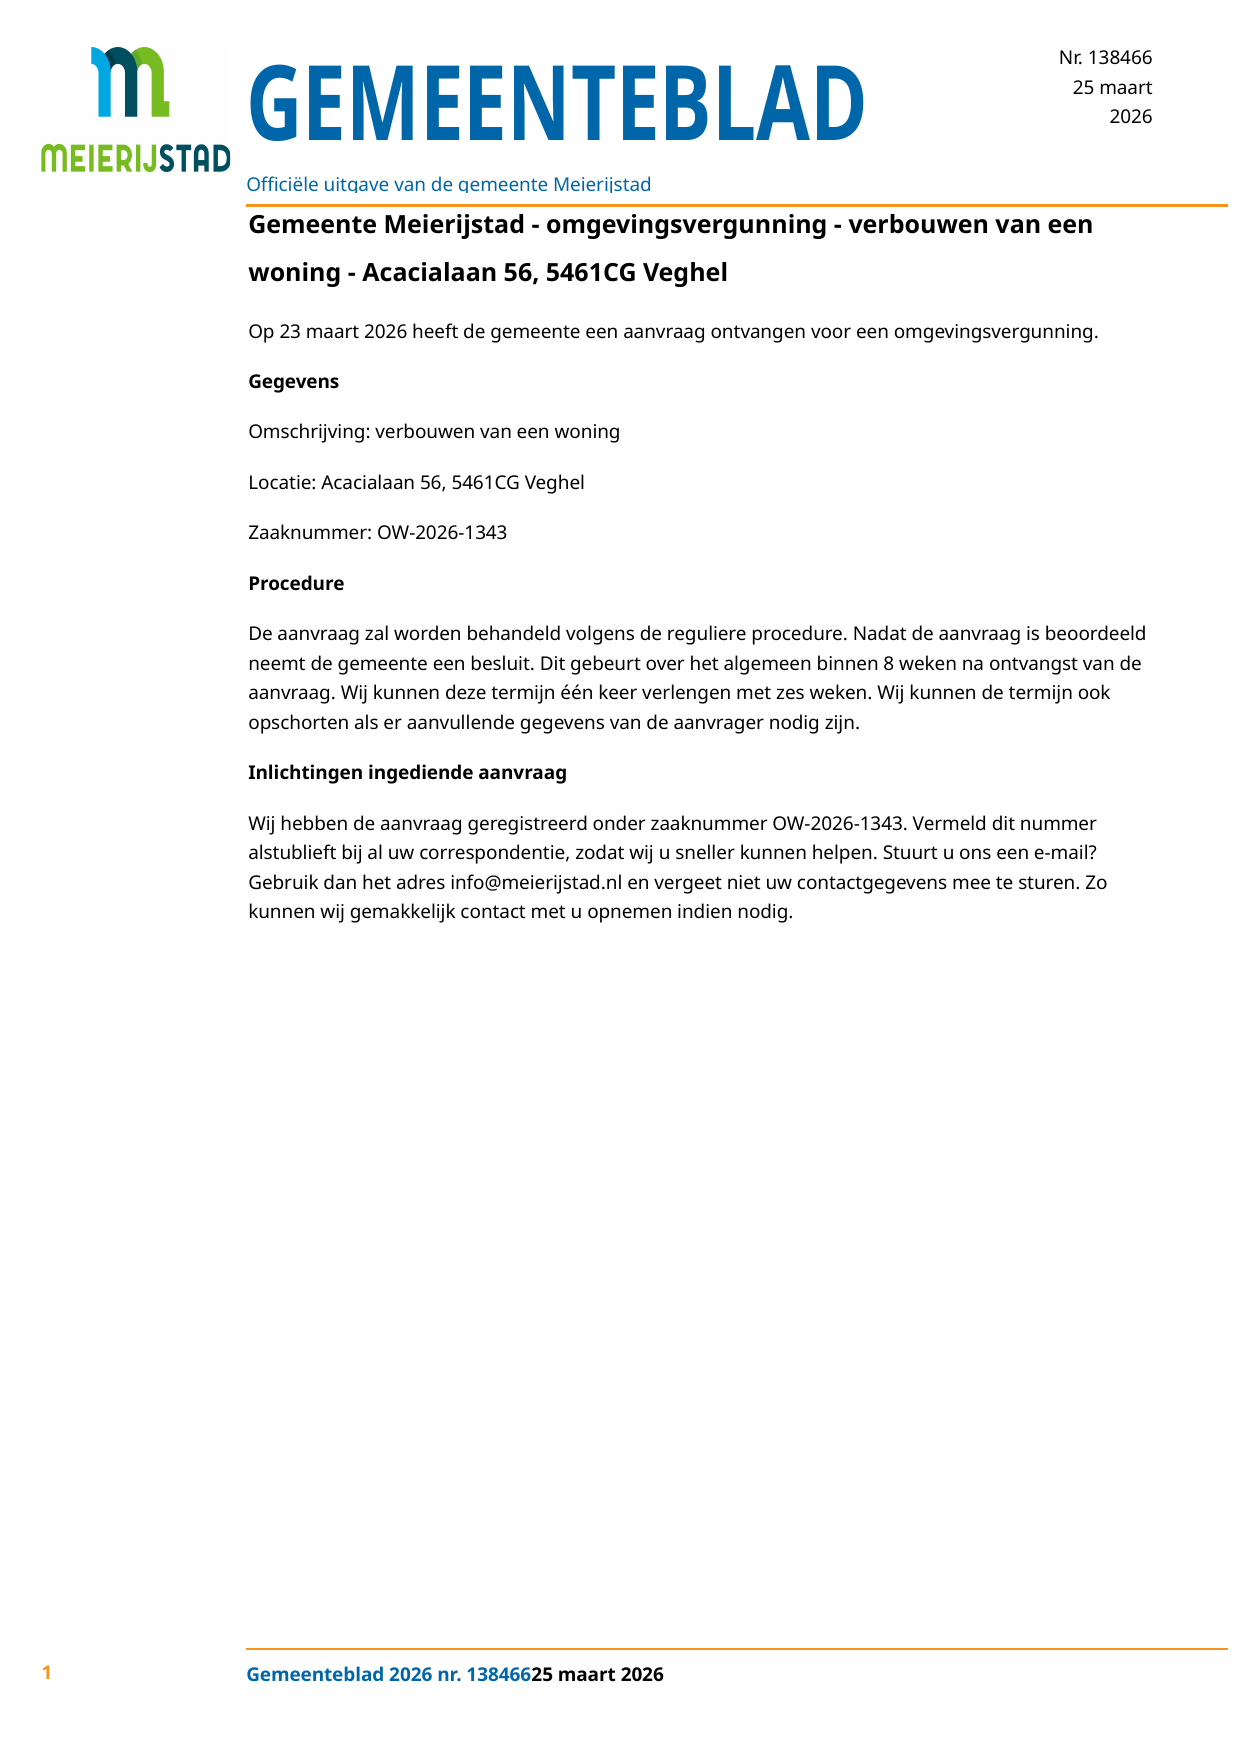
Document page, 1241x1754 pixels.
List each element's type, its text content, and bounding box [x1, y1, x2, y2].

text Gegevens [248, 368, 1152, 394]
text Op 23 maart 2026 heeft de gemeente een aanvraag ontvangen voor een omgevingsvergunning. [248, 318, 1152, 344]
text Omschrijving: verbouwen van een woning [248, 419, 1152, 444]
picture [41, 47, 231, 172]
text De aanvraag zal worden behandeld volgens de reguliere procedure. Nadat de aanvraag is beoordeeld neemt de gemeente een besluit. Dit gebeurt over het algemeen binnen 8 weken na ontvangst van de aanvraag. Wij kunnen deze termijn één keer verlengen met zes weken. Wij kunnen de termijn ook opschorten als er aanvullende gegevens van de aanvrager nodig zijn. [248, 620, 1152, 735]
text Gemeente Meierijstad - omgevingsvergunning - verbouwen van een woning - Acacialaan 56, 5461CG Veghel [248, 207, 1152, 288]
text Inlichtingen ingediende aanvraag [248, 759, 1152, 785]
text Zaaknummer: OW-2026-1343 [248, 519, 1152, 545]
text Procedure [248, 570, 1152, 596]
text Wij hebben de aanvraag geregistreerd onder zaaknummer OW-2026-1343. Vermeld dit nummer alstublieft bij al uw correspondentie, zodat wij u sneller kunnen helpen. Stuurt u ons een e-mail? Gebruik dan het adres info@meierijstad.nl en vergeet niet uw contactgegevens mee te sturen. Zo kunnen wij gemakkelijk contact met u opnemen indien nodig. [248, 810, 1152, 924]
text Locatie: Acacialaan 56, 5461CG Veghel [248, 469, 1152, 495]
